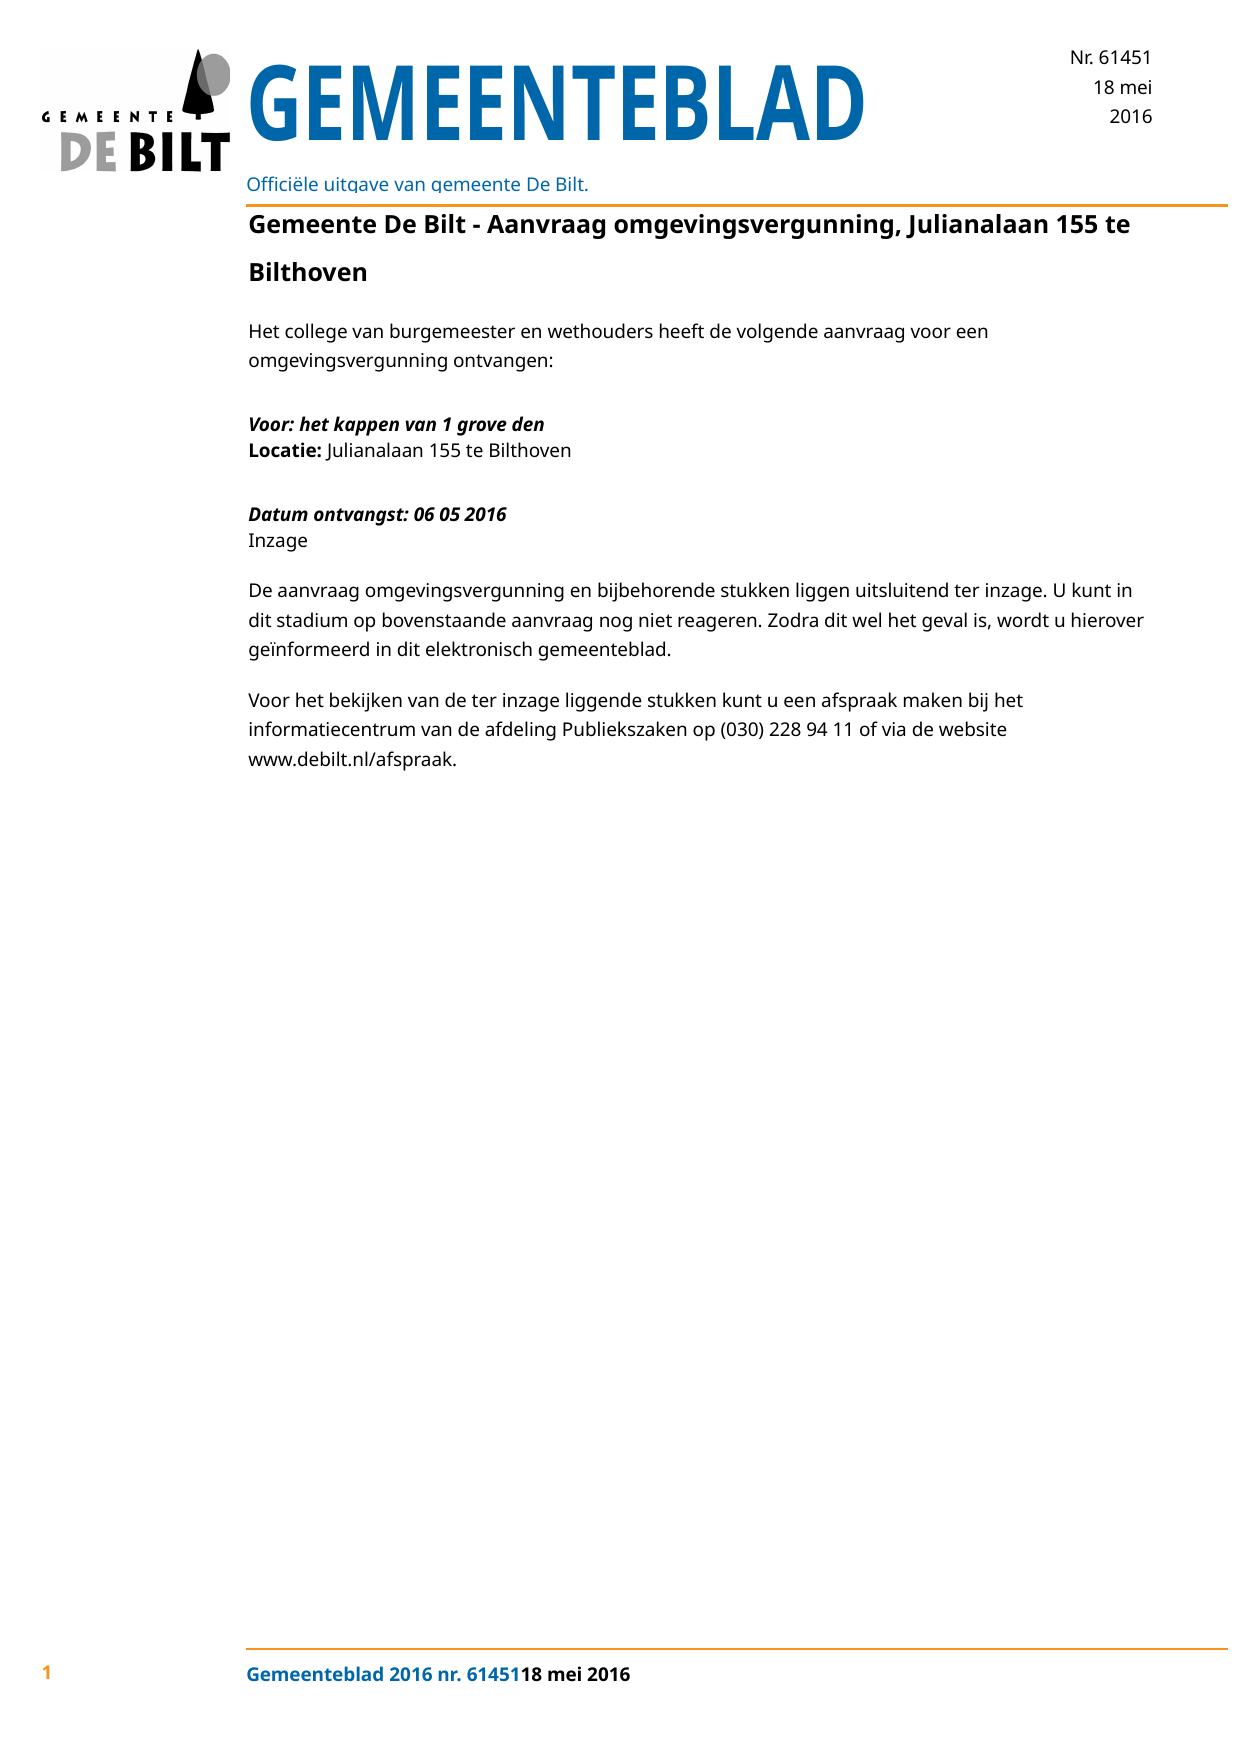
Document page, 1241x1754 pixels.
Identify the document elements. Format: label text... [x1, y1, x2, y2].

text Voor het bekijken van de ter inzage liggende stukken kunt u een afspraak maken bij het informatiecentrum van de afdeling Publiekszaken op (030) 228 94 11 of via de website www.debilt.nl/afspraak. [248, 687, 1152, 772]
text Gemeente De Bilt - Aanvraag omgevingsvergunning, Julianalaan 155 te Bilthoven [248, 207, 1152, 288]
text Het college van burgemeester en wethouders heeft de volgende aanvraag voor een omgevingsvergunning ontvangen: [248, 318, 1152, 373]
text Locatie: Julianalaan 155 te Bilthoven [248, 437, 1152, 463]
text Inzage [248, 527, 1152, 553]
picture [41, 47, 231, 172]
text Datum ontvangst: 06 05 2016 [248, 501, 1152, 527]
text Voor: het kappen van 1 grove den [248, 411, 1152, 437]
text De aanvraag omgevingsvergunning en bijbehorende stukken liggen uitsluitend ter inzage. U kunt in dit stadium op bovenstaande aanvraag nog niet reageren. Zodra dit wel het geval is, wordt u hierover geïnformeerd in dit elektronisch gemeenteblad. [248, 577, 1152, 662]
